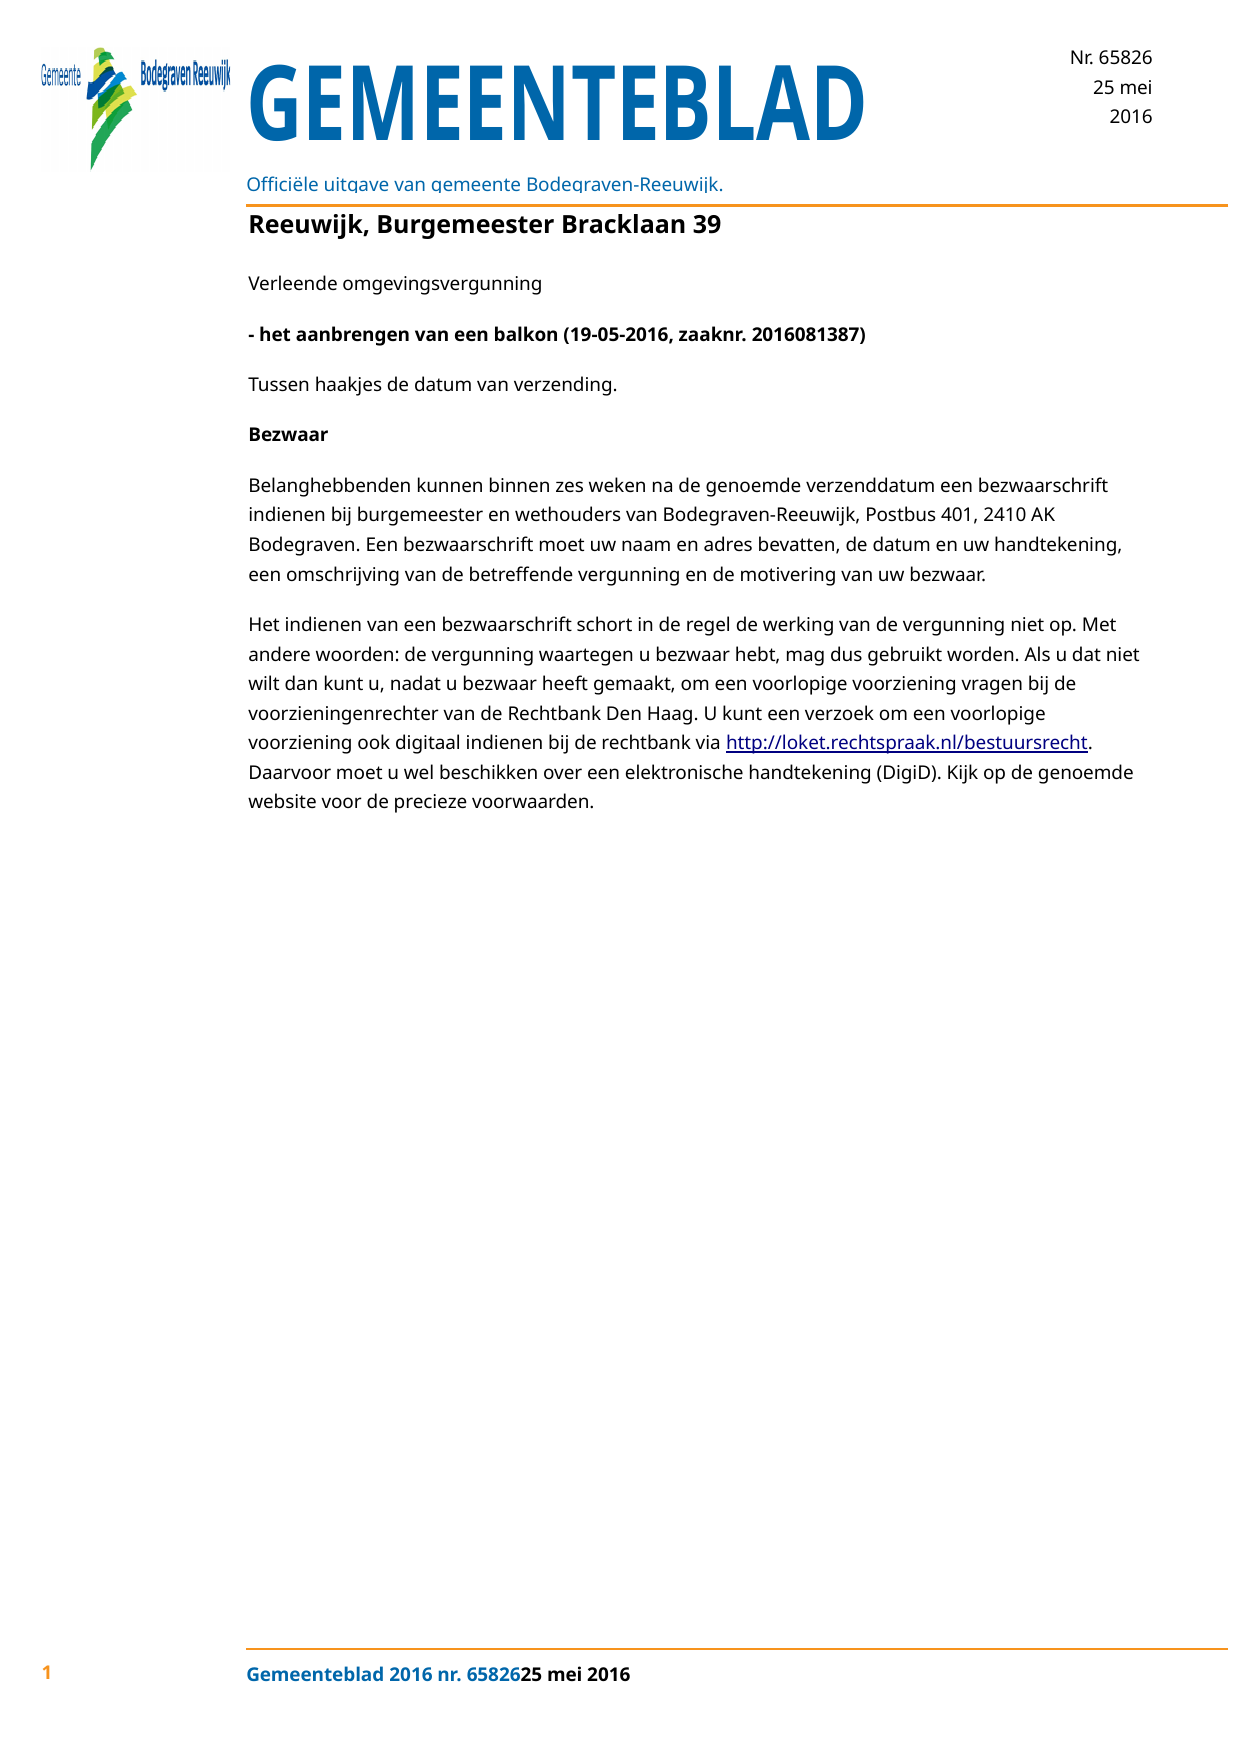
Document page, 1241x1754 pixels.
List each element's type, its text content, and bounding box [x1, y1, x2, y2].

text - het aanbrengen van een balkon (19‑05‑2016, zaaknr. 2016081387) [248, 321, 1152, 346]
text Reeuwijk, Burgemeester Bracklaan 39 [248, 207, 1152, 241]
picture [41, 47, 231, 172]
text Het indienen van een bezwaarschrift schort in de regel de werking van de vergunning niet op. Met andere woorden: de vergunning waartegen u bezwaar hebt, mag dus gebruikt worden. Als u dat niet wilt dan kunt u, nadat u bezwaar heeft gemaakt, om een voorlopige voorziening vragen bij de voorzieningenrechter van de Rechtbank Den Haag. U kunt een verzoek om een voorlopige voorziening ook digitaal indienen bij de rechtbank via http://loket.rechtspraak.nl/bestuursrecht. Daarvoor moet u wel beschikken over een elektronische handtekening (DigiD). Kijk op de genoemde website voor de precieze voorwaarden. [248, 611, 1152, 814]
text Bezwaar [248, 422, 1152, 447]
text Belanghebbenden kunnen binnen zes weken na de genoemde verzenddatum een bezwaarschrift indienen bij burgemeester en wethouders van Bodegraven-Reeuwijk, Postbus 401, 2410 AK Bodegraven. Een bezwaarschrift moet uw naam en adres bevatten, de datum en uw handtekening, een omschrijving van de betreffende vergunning en de motivering van uw bezwaar. [248, 472, 1152, 586]
text Verleende omgevingsvergunning [248, 270, 1152, 296]
text Tussen haakjes de datum van verzending. [248, 371, 1152, 397]
